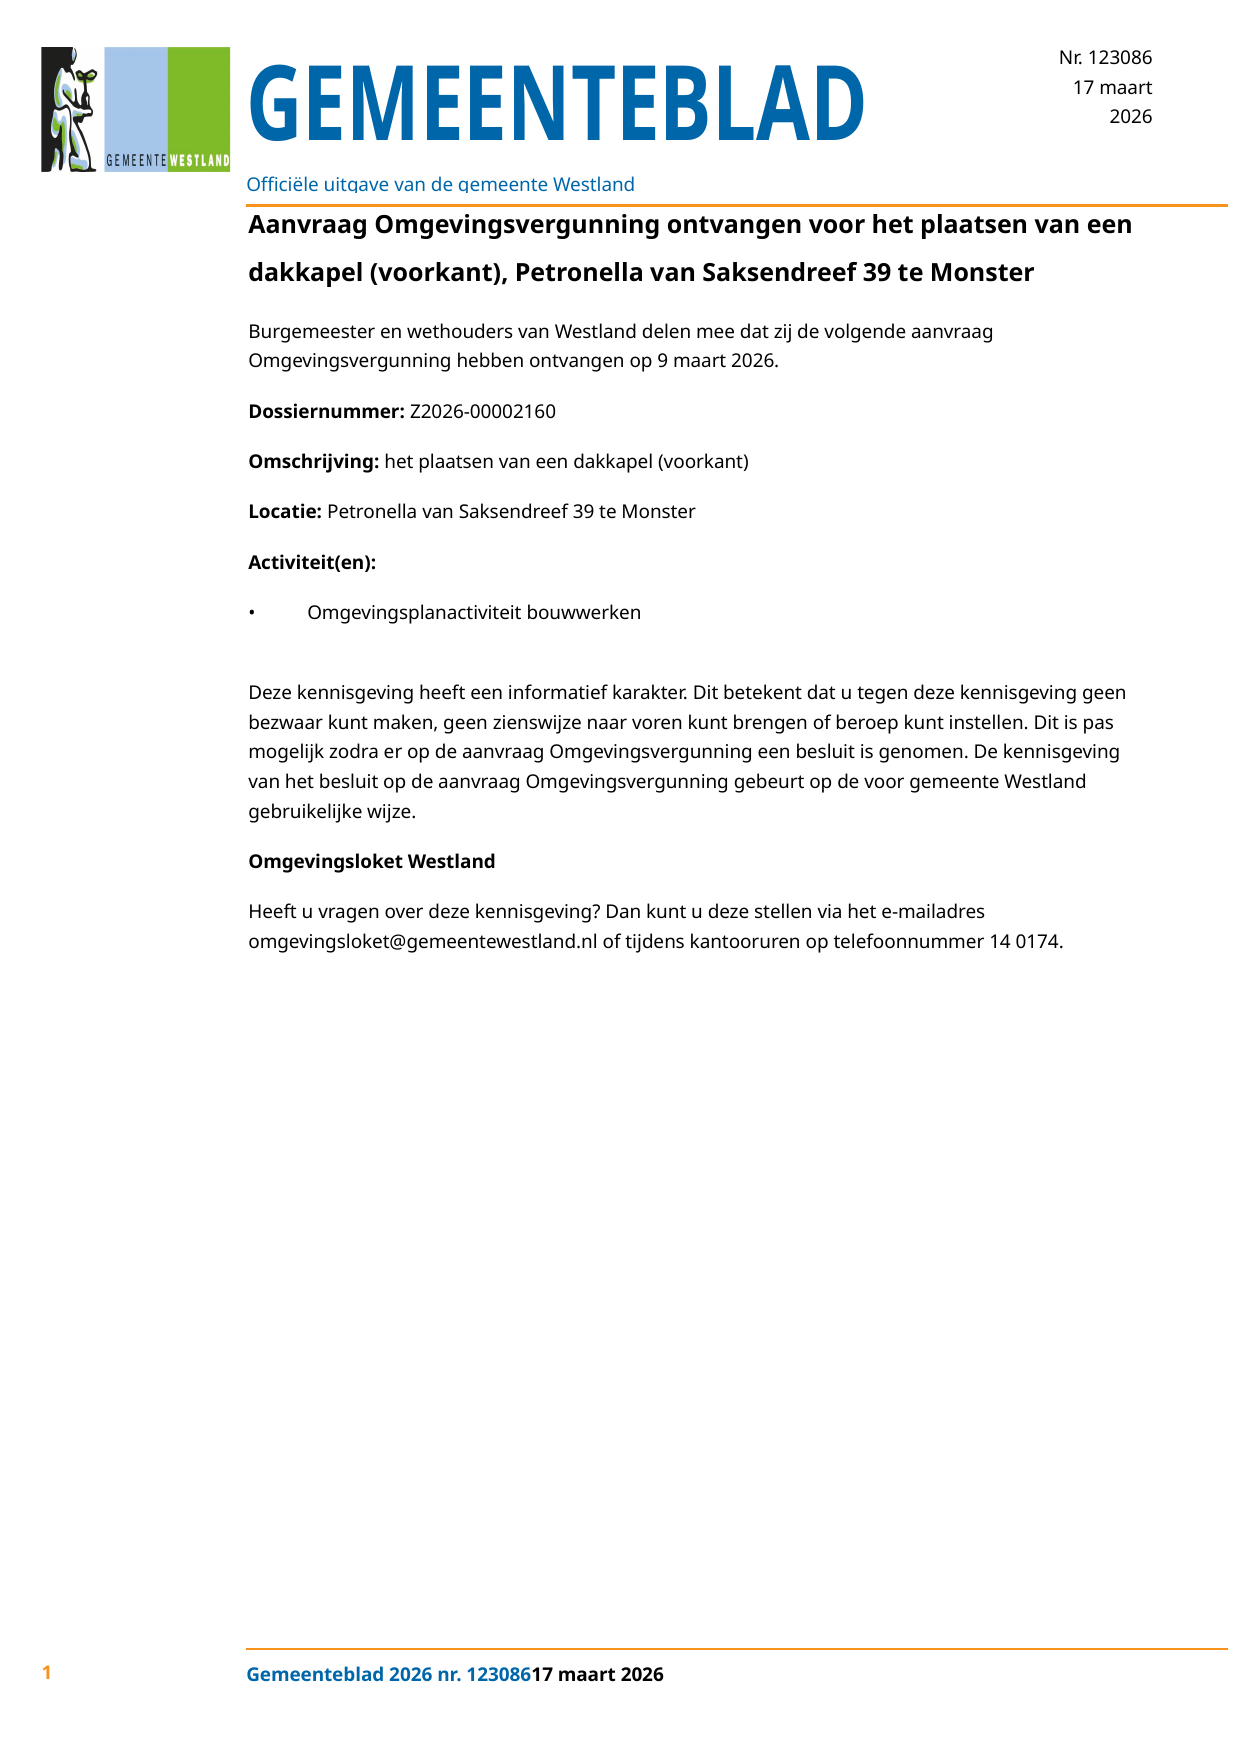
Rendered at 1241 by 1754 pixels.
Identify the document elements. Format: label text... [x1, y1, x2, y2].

text Burgemeester en wethouders van Westland delen mee dat zij de volgende aanvraag Omgevingsvergunning hebben ontvangen op 9 maart 2026. [248, 318, 1152, 373]
text Omschrijving: het plaatsen van een dakkapel (voorkant) [248, 448, 1152, 474]
text Activiteit(en): [248, 549, 1152, 575]
text Heeft u vragen over deze kennisgeving? Dan kunt u deze stellen via het e-mailadres omgevingsloket@gemeentewestland.nl of tijdens kantooruren op telefoonnummer 14 0174. [248, 899, 1152, 954]
picture [41, 47, 231, 172]
text Aanvraag Omgevingsvergunning ontvangen voor het plaatsen van een dakkapel (voorkant), Petronella van Saksendreef 39 te Monster [248, 207, 1152, 288]
text Omgevingsloket Westland [248, 848, 1152, 874]
list Omgevingsplanactiviteit bouwwerken [248, 599, 1152, 625]
text Deze kennisgeving heeft een informatief karakter. Dit betekent dat u tegen deze kennisgeving geen bezwaar kunt maken, geen zienswijze naar voren kunt brengen of beroep kunt instellen. Dit is pas mogelijk zodra er op de aanvraag Omgevingsvergunning een besluit is genomen. De kennisgeving van het besluit op de aanvraag Omgevingsvergunning gebeurt op de voor gemeente Westland gebruikelijke wijze. [248, 679, 1152, 824]
text Dossiernummer: Z2026-00002160 [248, 398, 1152, 424]
text Locatie: Petronella van Saksendreef 39 te Monster [248, 499, 1152, 524]
